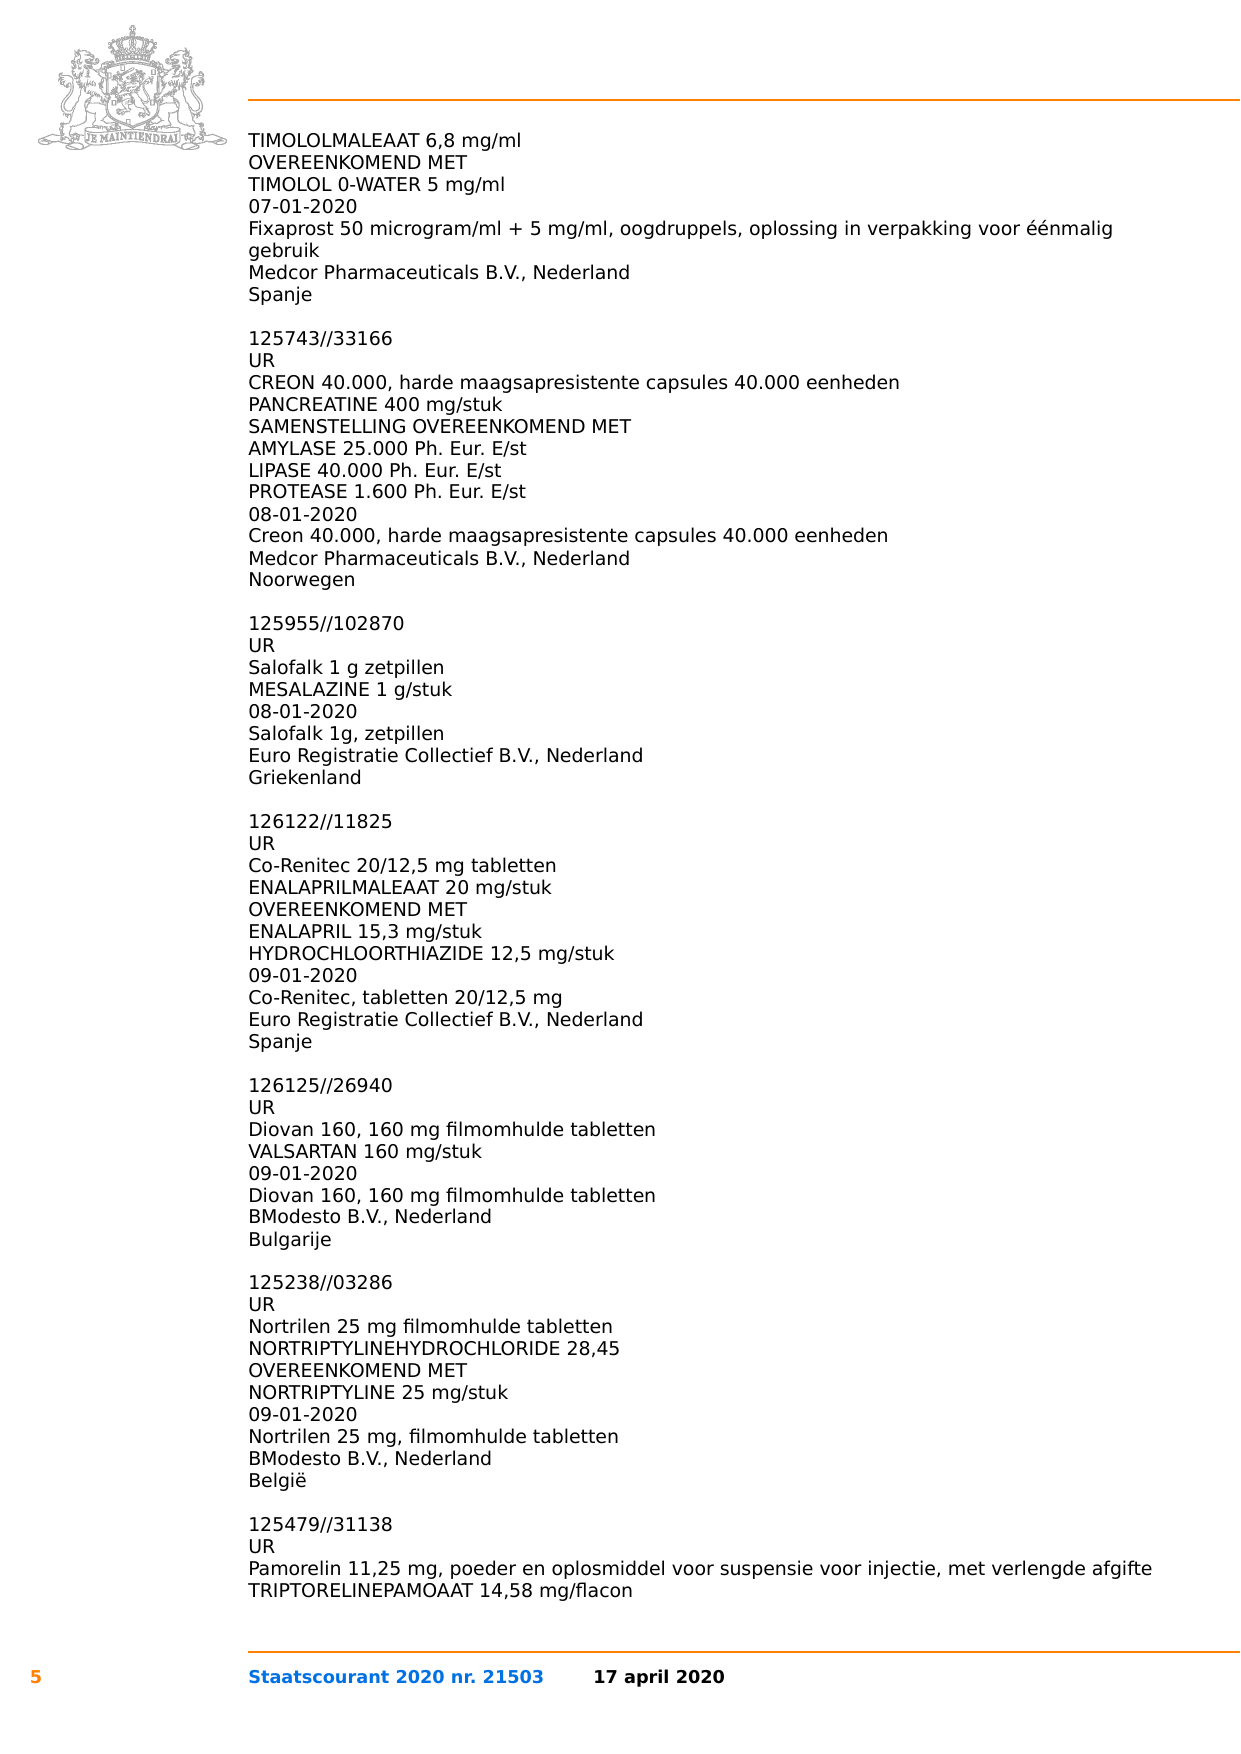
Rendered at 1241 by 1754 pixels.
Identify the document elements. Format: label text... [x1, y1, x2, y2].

text NORTRIPTYLINE 25 mg/stuk [248, 1382, 1163, 1404]
text Co-Renitec 20/12,5 mg tabletten [248, 855, 1163, 877]
text 07-01-2020 [248, 196, 1163, 218]
text Pamorelin 11,25 mg, poeder en oplosmiddel voor suspensie voor injectie, met verlengde afgifte [248, 1558, 1163, 1580]
text UR [248, 635, 1163, 657]
text MESALAZINE 1 g/stuk [248, 679, 1163, 701]
text UR [248, 833, 1163, 855]
text Co-Renitec, tabletten 20/12,5 mg [248, 987, 1163, 1009]
text LIPASE 40.000 Ph. Eur. E/st [248, 459, 1163, 481]
text AMYLASE 25.000 Ph. Eur. E/st [248, 437, 1163, 459]
text PANCREATINE 400 mg/stuk [248, 393, 1163, 416]
text 08-01-2020 [248, 503, 1163, 525]
text VALSARTAN 160 mg/stuk [248, 1141, 1163, 1162]
text UR [248, 349, 1163, 372]
text 125479//31138 [248, 1514, 1163, 1536]
text Fixaprost 50 microgram/ml + 5 mg/ml, oogdruppels, oplossing in verpakking voor éénmalig gebruik [248, 218, 1163, 262]
text TRIPTORELINEPAMOAAT 14,58 mg/flacon [248, 1580, 1163, 1602]
text TIMOLOL 0-WATER 5 mg/ml [248, 174, 1163, 196]
text Bulgarije [248, 1228, 1163, 1250]
text TIMOLOLMALEAAT 6,8 mg/ml [248, 130, 1163, 152]
text Nortrilen 25 mg filmomhulde tabletten [248, 1316, 1163, 1338]
text ENALAPRIL 15,3 mg/stuk [248, 921, 1163, 943]
text Euro Registratie Collectief B.V., Nederland [248, 745, 1163, 767]
text UR [248, 1536, 1163, 1558]
text BModesto B.V., Nederland [248, 1206, 1163, 1228]
text 08-01-2020 [248, 701, 1163, 723]
text OVEREENKOMEND MET [248, 1360, 1163, 1382]
text Salofalk 1 g zetpillen [248, 657, 1163, 679]
text PROTEASE 1.600 Ph. Eur. E/st [248, 481, 1163, 503]
text ENALAPRILMALEAAT 20 mg/stuk [248, 877, 1163, 899]
text OVEREENKOMEND MET [248, 899, 1163, 921]
text OVEREENKOMEND MET [248, 152, 1163, 174]
text 09-01-2020 [248, 1162, 1163, 1184]
text 125955//102870 [248, 613, 1163, 635]
text 09-01-2020 [248, 965, 1163, 987]
text Creon 40.000, harde maagsapresistente capsules 40.000 eenheden [248, 525, 1163, 547]
text Medcor Pharmaceuticals B.V., Nederland [248, 262, 1163, 284]
text Spanje [248, 1031, 1163, 1053]
text 125238//03286 [248, 1272, 1163, 1294]
text BModesto B.V., Nederland [248, 1448, 1163, 1470]
text Griekenland [248, 767, 1163, 789]
text 126122//11825 [248, 811, 1163, 833]
text Spanje [248, 284, 1163, 306]
text UR [248, 1097, 1163, 1118]
text 09-01-2020 [248, 1404, 1163, 1426]
text Diovan 160, 160 mg filmomhulde tabletten [248, 1184, 1163, 1206]
text 126125//26940 [248, 1074, 1163, 1097]
text Salofalk 1g, zetpillen [248, 723, 1163, 745]
picture [38, 25, 227, 150]
text UR [248, 1294, 1163, 1316]
text Diovan 160, 160 mg filmomhulde tabletten [248, 1118, 1163, 1141]
text Medcor Pharmaceuticals B.V., Nederland [248, 547, 1163, 569]
text CREON 40.000, harde maagsapresistente capsules 40.000 eenheden [248, 372, 1163, 393]
text Noorwegen [248, 569, 1163, 591]
text 125743//33166 [248, 328, 1163, 349]
text België [248, 1470, 1163, 1492]
text NORTRIPTYLINEHYDROCHLORIDE 28,45 [248, 1338, 1163, 1360]
text SAMENSTELLING OVEREENKOMEND MET [248, 416, 1163, 437]
text HYDROCHLOORTHIAZIDE 12,5 mg/stuk [248, 943, 1163, 965]
text Euro Registratie Collectief B.V., Nederland [248, 1009, 1163, 1031]
text Nortrilen 25 mg, filmomhulde tabletten [248, 1426, 1163, 1448]
